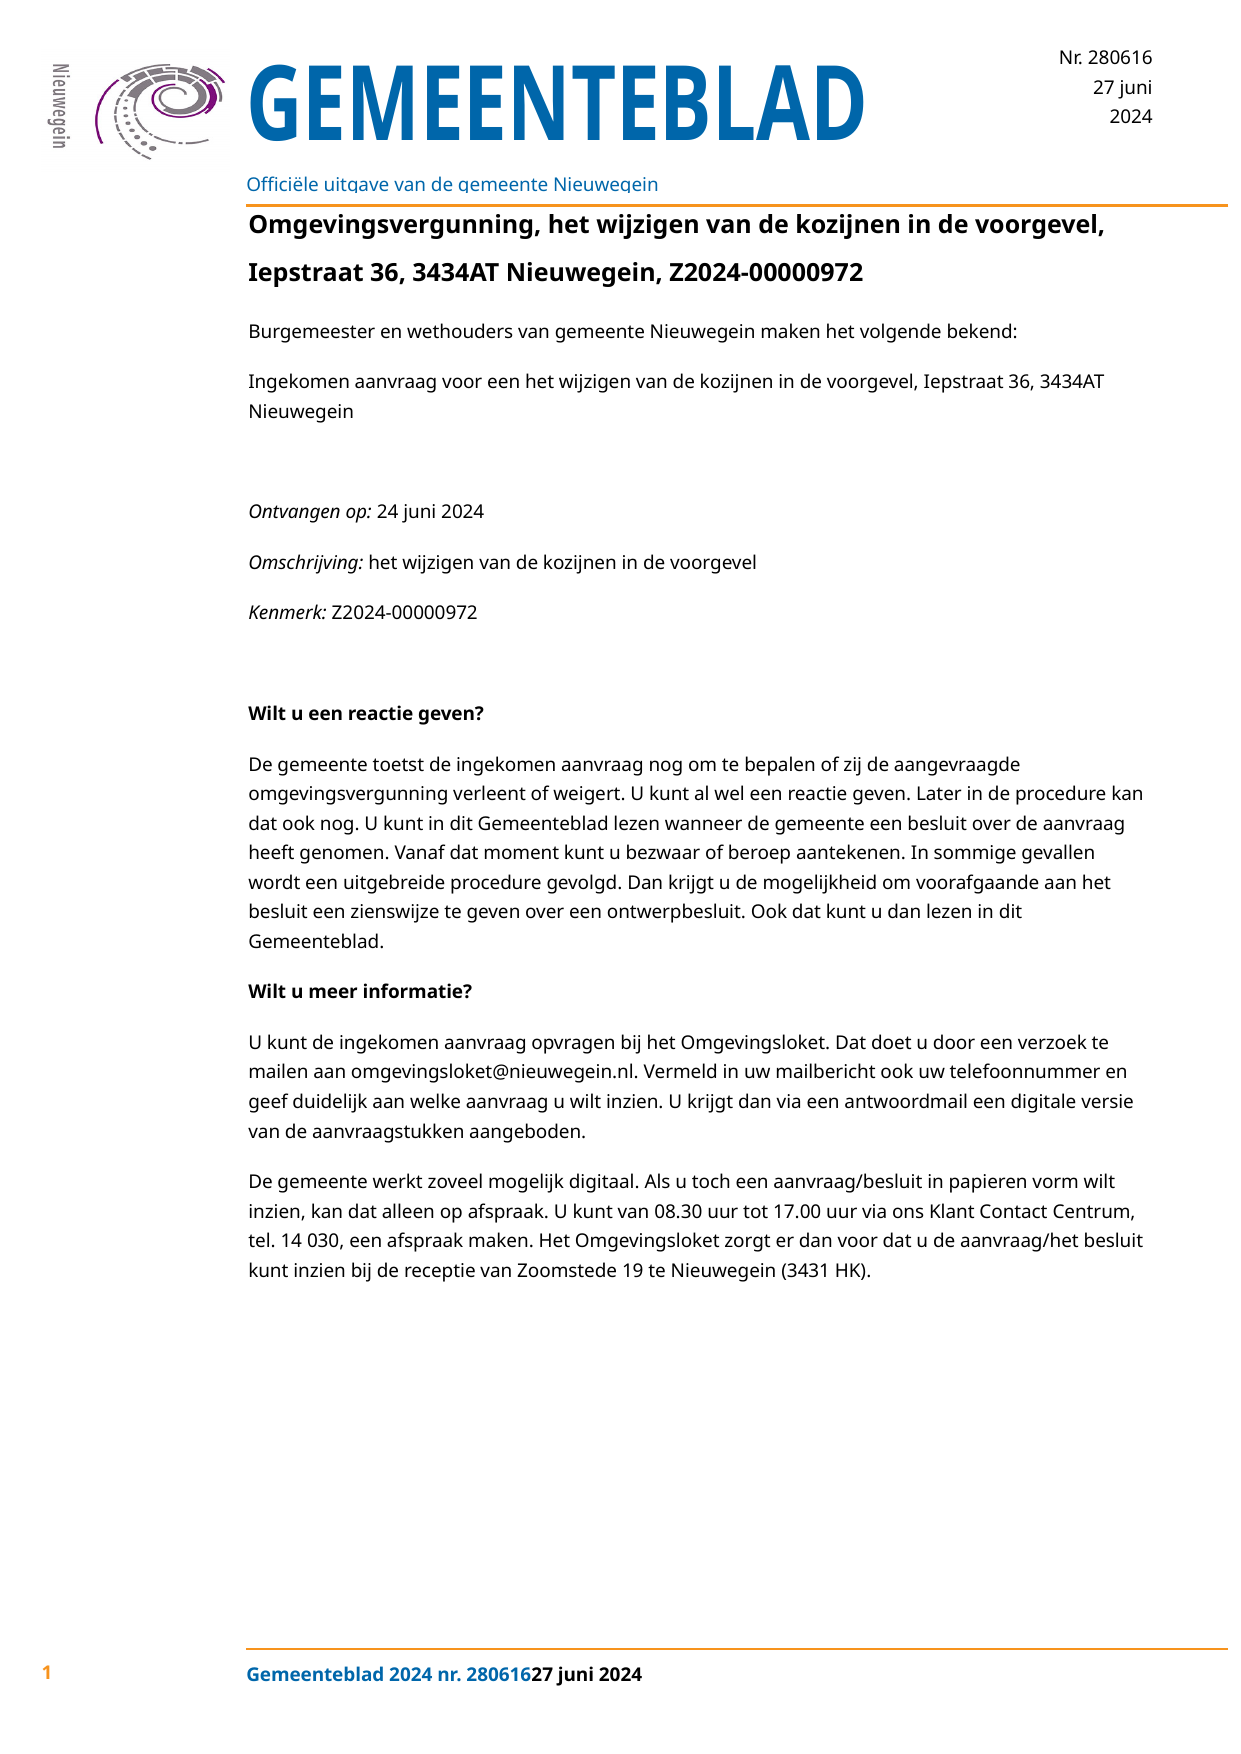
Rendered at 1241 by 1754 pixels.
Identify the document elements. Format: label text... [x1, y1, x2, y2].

text Wilt u een reactie geven? [248, 700, 1152, 726]
text Ingekomen aanvraag voor een het wijzigen van de kozijnen in de voorgevel, Iepstraat 36, 3434AT Nieuwegein [248, 368, 1152, 424]
text U kunt de ingekomen aanvraag opvragen bij het Omgevingsloket. Dat doet u door een verzoek te mailen aan omgevingsloket@nieuwegein.nl. Vermeld in uw mailbericht ook uw telefoonnummer en geef duidelijk aan welke aanvraag u wilt inzien. U krijgt dan via een antwoordmail een digitale versie van de aanvraagstukken aangeboden. [248, 1029, 1152, 1144]
text Omschrijving: het wijzigen van de kozijnen in de voorgevel [248, 549, 1152, 575]
text Omgevingsvergunning, het wijzigen van de kozijnen in de voorgevel, Iepstraat 36, 3434AT Nieuwegein, Z2024-00000972 [248, 207, 1152, 288]
picture [41, 47, 231, 172]
text Wilt u meer informatie? [248, 979, 1152, 1004]
text Ontvangen op: 24 juni 2024 [248, 499, 1152, 524]
text Burgemeester en wethouders van gemeente Nieuwegein maken het volgende bekend: [248, 318, 1152, 344]
text Kenmerk: Z2024-00000972 [248, 599, 1152, 625]
text De gemeente toetst de ingekomen aanvraag nog om te bepalen of zij de aangevraagde omgevingsvergunning verleent of weigert. U kunt al wel een reactie geven. Later in de procedure kan dat ook nog. U kunt in dit Gemeenteblad lezen wanneer de gemeente een besluit over de aanvraag heeft genomen. Vanaf dat moment kunt u bezwaar of beroep aantekenen. In sommige gevallen wordt een uitgebreide procedure gevolgd. Dan krijgt u de mogelijkheid om voorafgaande aan het besluit een zienswijze te geven over een ontwerpbesluit. Ook dat kunt u dan lezen in dit Gemeenteblad. [248, 751, 1152, 954]
text De gemeente werkt zoveel mogelijk digitaal. Als u toch een aanvraag/besluit in papieren vorm wilt inzien, kan dat alleen op afspraak. U kunt van 08.30 uur tot 17.00 uur via ons Klant Contact Centrum, tel. 14 030, een afspraak maken. Het Omgevingsloket zorgt er dan voor dat u de aanvraag/het besluit kunt inzien bij de receptie van Zoomstede 19 te Nieuwegein (3431 HK). [248, 1168, 1152, 1283]
